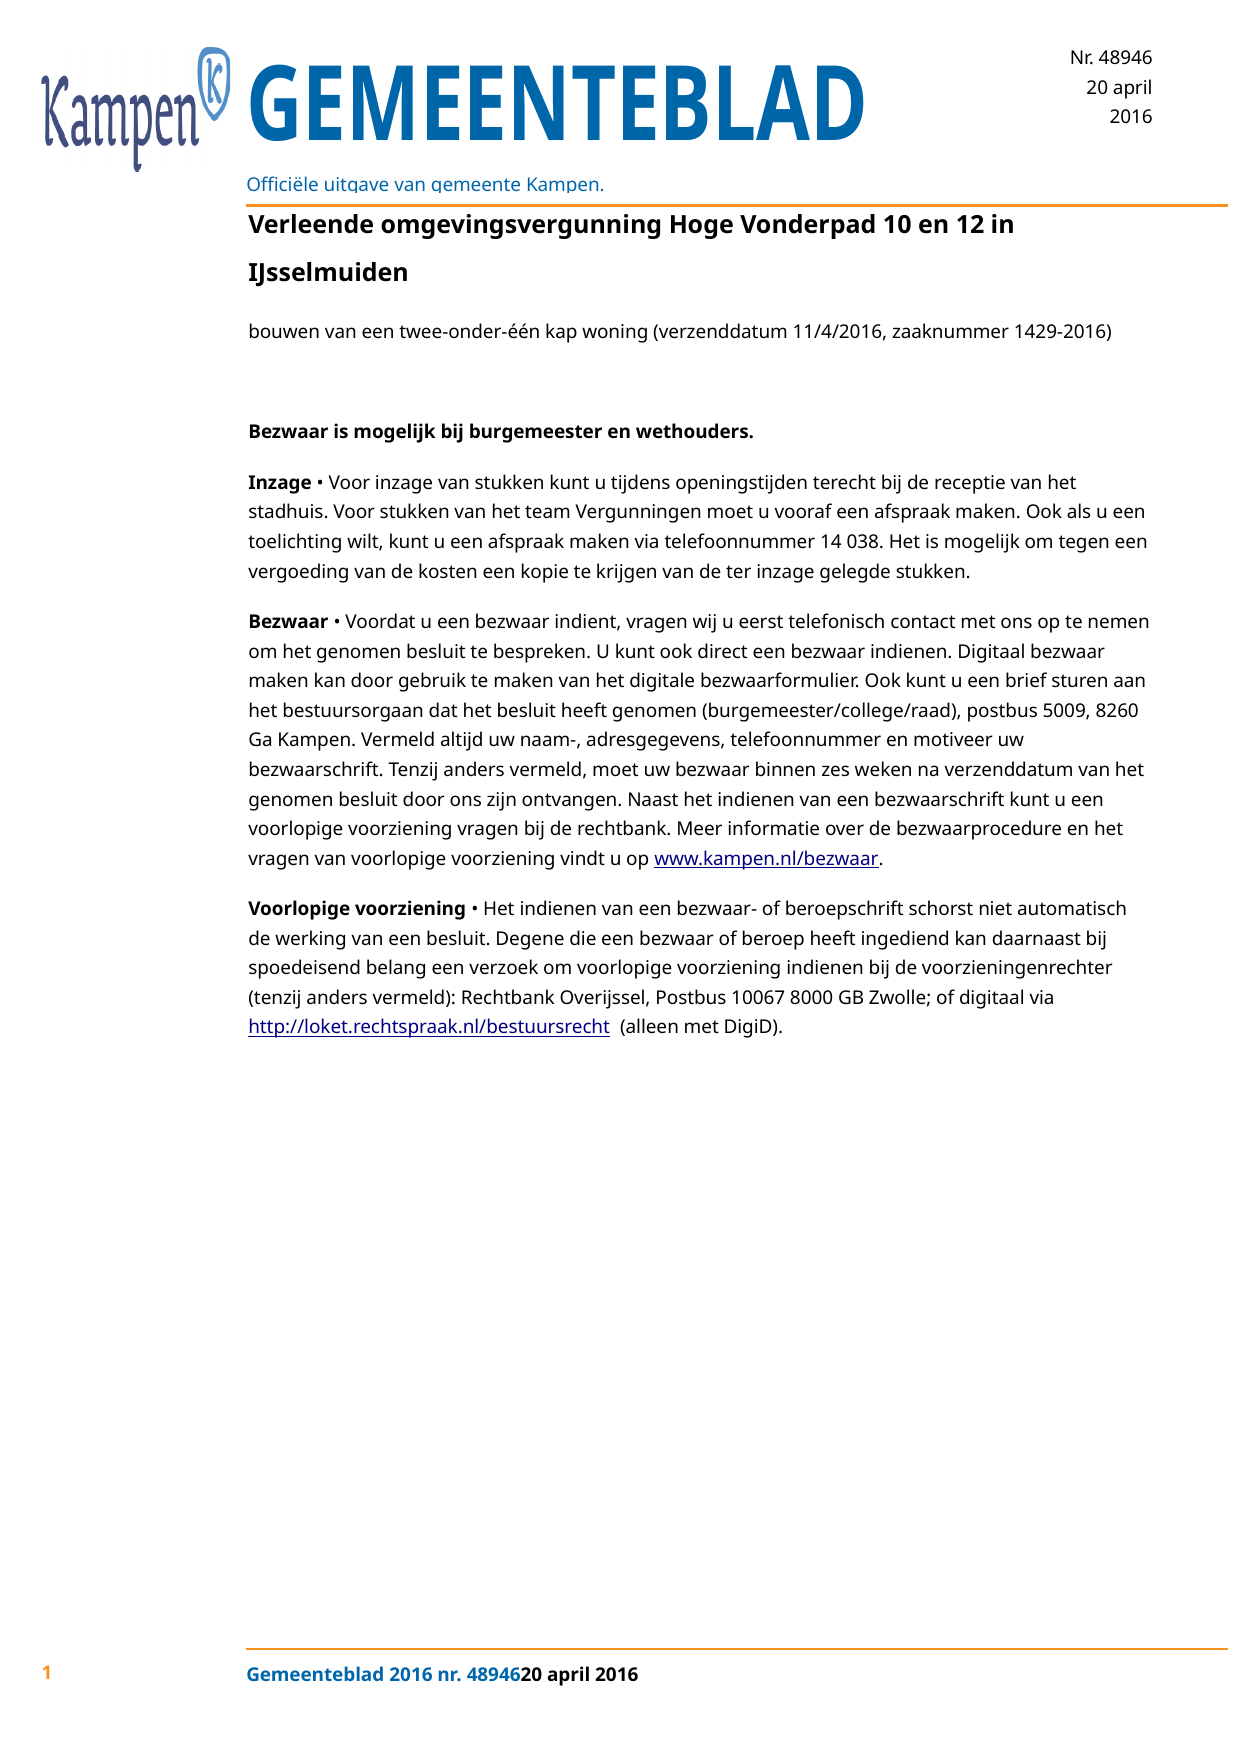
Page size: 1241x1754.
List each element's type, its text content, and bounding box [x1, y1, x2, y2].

picture [41, 47, 231, 172]
text Bezwaar • Voordat u een bezwaar indient, vragen wij u eerst telefonisch contact met ons op te nemen om het genomen besluit te bespreken. U kunt ook direct een bezwaar indienen. Digitaal bezwaar maken kan door gebruik te maken van het digitale bezwaarformulier. Ook kunt u een brief sturen aan het bestuursorgaan dat het besluit heeft genomen (burgemeester/college/raad), postbus 5009, 8260 Ga Kampen. Vermeld altijd uw naam-, adresgegevens, telefoonnummer en motiveer uw bezwaarschrift. Tenzij anders vermeld, moet uw bezwaar binnen zes weken na verzenddatum van het genomen besluit door ons zijn ontvangen. Naast het indienen van een bezwaarschrift kunt u een voorlopige voorziening vragen bij de rechtbank. Meer informatie over de bezwaarprocedure en het vragen van voorlopige voorziening vindt u op www.kampen.nl/bezwaar. [248, 608, 1152, 871]
text Voorlopige voorziening • Het indienen van een bezwaar- of beroepschrift schorst niet automatisch de werking van een besluit. Degene die een bezwaar of beroep heeft ingediend kan daarnaast bij spoedeisend belang een verzoek om voorlopige voorziening indienen bij de voorzieningenrechter (tenzij anders vermeld): Rechtbank Overijssel, Postbus 10067 8000 GB Zwolle; of digitaal via http://loket.rechtspraak.nl/bestuursrecht (alleen met DigiD). [248, 895, 1152, 1039]
text Inzage • Voor inzage van stukken kunt u tijdens openingstijden terecht bij de receptie van het stadhuis. Voor stukken van het team Vergunningen moet u vooraf een afspraak maken. Ook als u een toelichting wilt, kunt u een afspraak maken via telefoonnummer 14 038. Het is mogelijk om tegen een vergoeding van de kosten een kopie te krijgen van de ter inzage gelegde stukken. [248, 469, 1152, 584]
text Verleende omgevingsvergunning Hoge Vonderpad 10 en 12 in IJsselmuiden [248, 207, 1152, 288]
text bouwen van een twee-onder-één kap woning (verzenddatum 11/4/2016, zaaknummer 1429-2016) [248, 318, 1152, 344]
text Bezwaar is mogelijk bij burgemeester en wethouders. [248, 419, 1152, 444]
